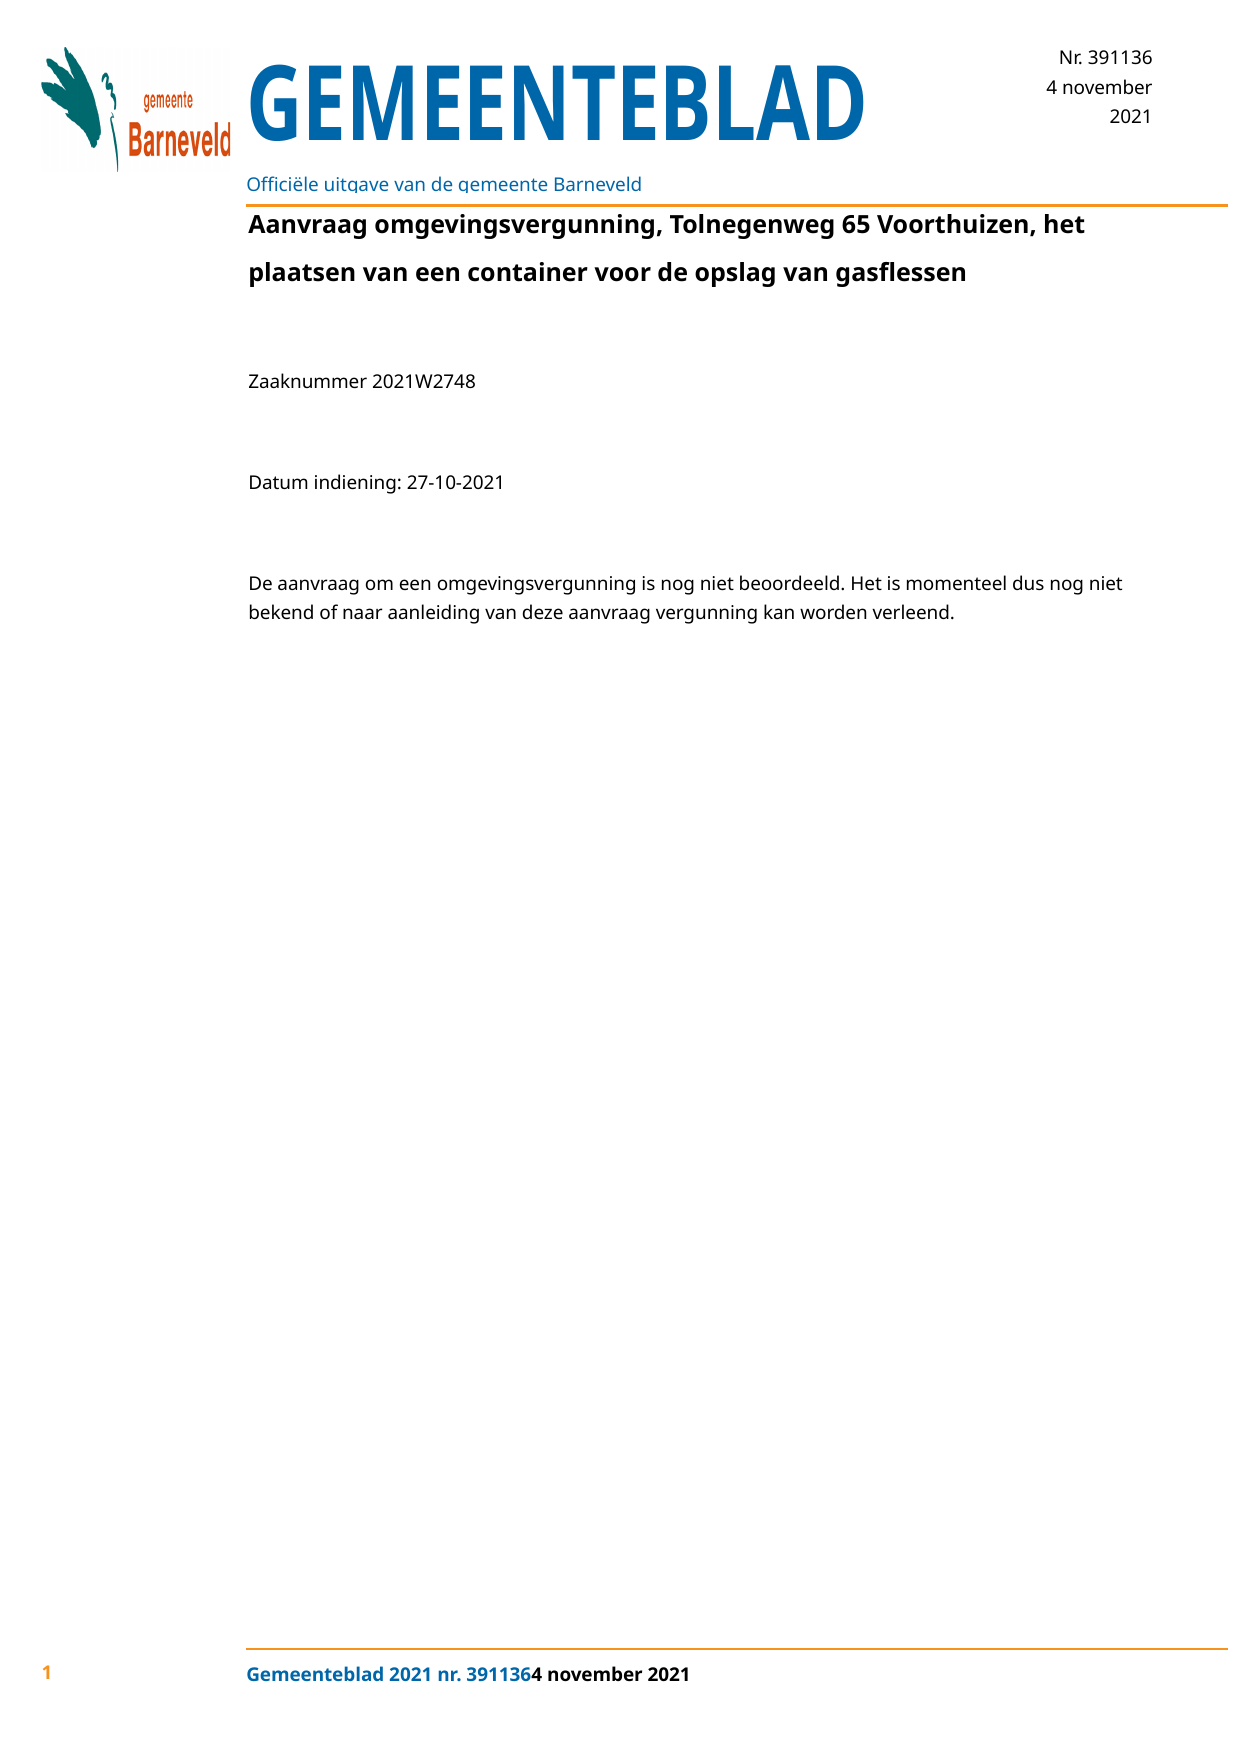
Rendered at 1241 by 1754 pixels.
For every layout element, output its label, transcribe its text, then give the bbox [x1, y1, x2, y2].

picture [41, 47, 231, 172]
text Zaaknummer 2021W2748 [248, 368, 1152, 394]
text Aanvraag omgevingsvergunning, Tolnegenweg 65 Voorthuizen, het plaatsen van een container voor de opslag van gasflessen [248, 207, 1152, 288]
text De aanvraag om een omgevingsvergunning is nog niet beoordeeld. Het is momenteel dus nog niet bekend of naar aanleiding van deze aanvraag vergunning kan worden verleend. [248, 570, 1152, 625]
text Datum indiening: 27-10-2021 [248, 469, 1152, 495]
